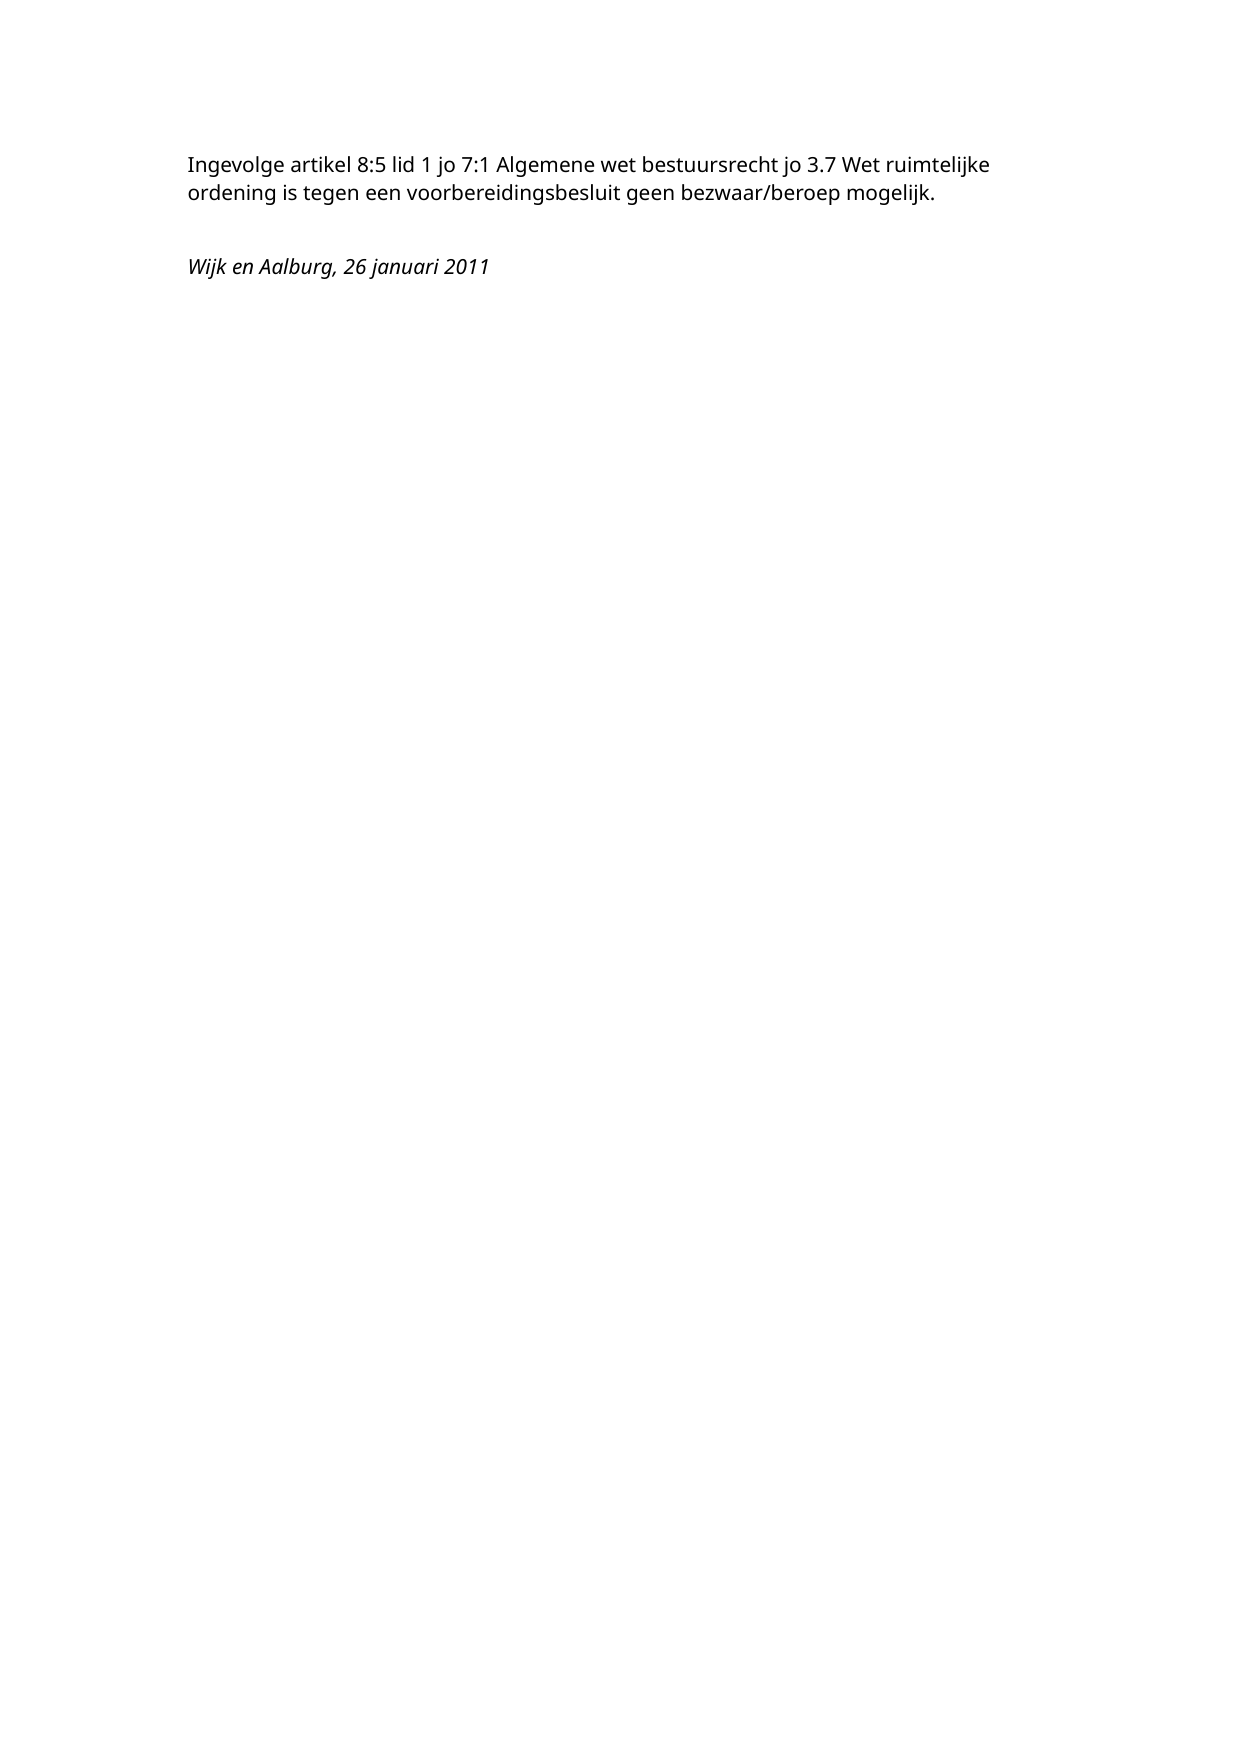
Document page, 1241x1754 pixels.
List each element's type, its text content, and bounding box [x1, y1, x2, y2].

text Ingevolge artikel 8:5 lid 1 jo 7:1 Algemene wet bestuursrecht jo 3.7 Wet ruimtelijke ordening is tegen een voorbereidingsbesluit geen bezwaar/beroep mogelijk. [187, 150, 1053, 207]
text Wijk en Aalburg, 26 januari 2011 [187, 252, 1053, 280]
